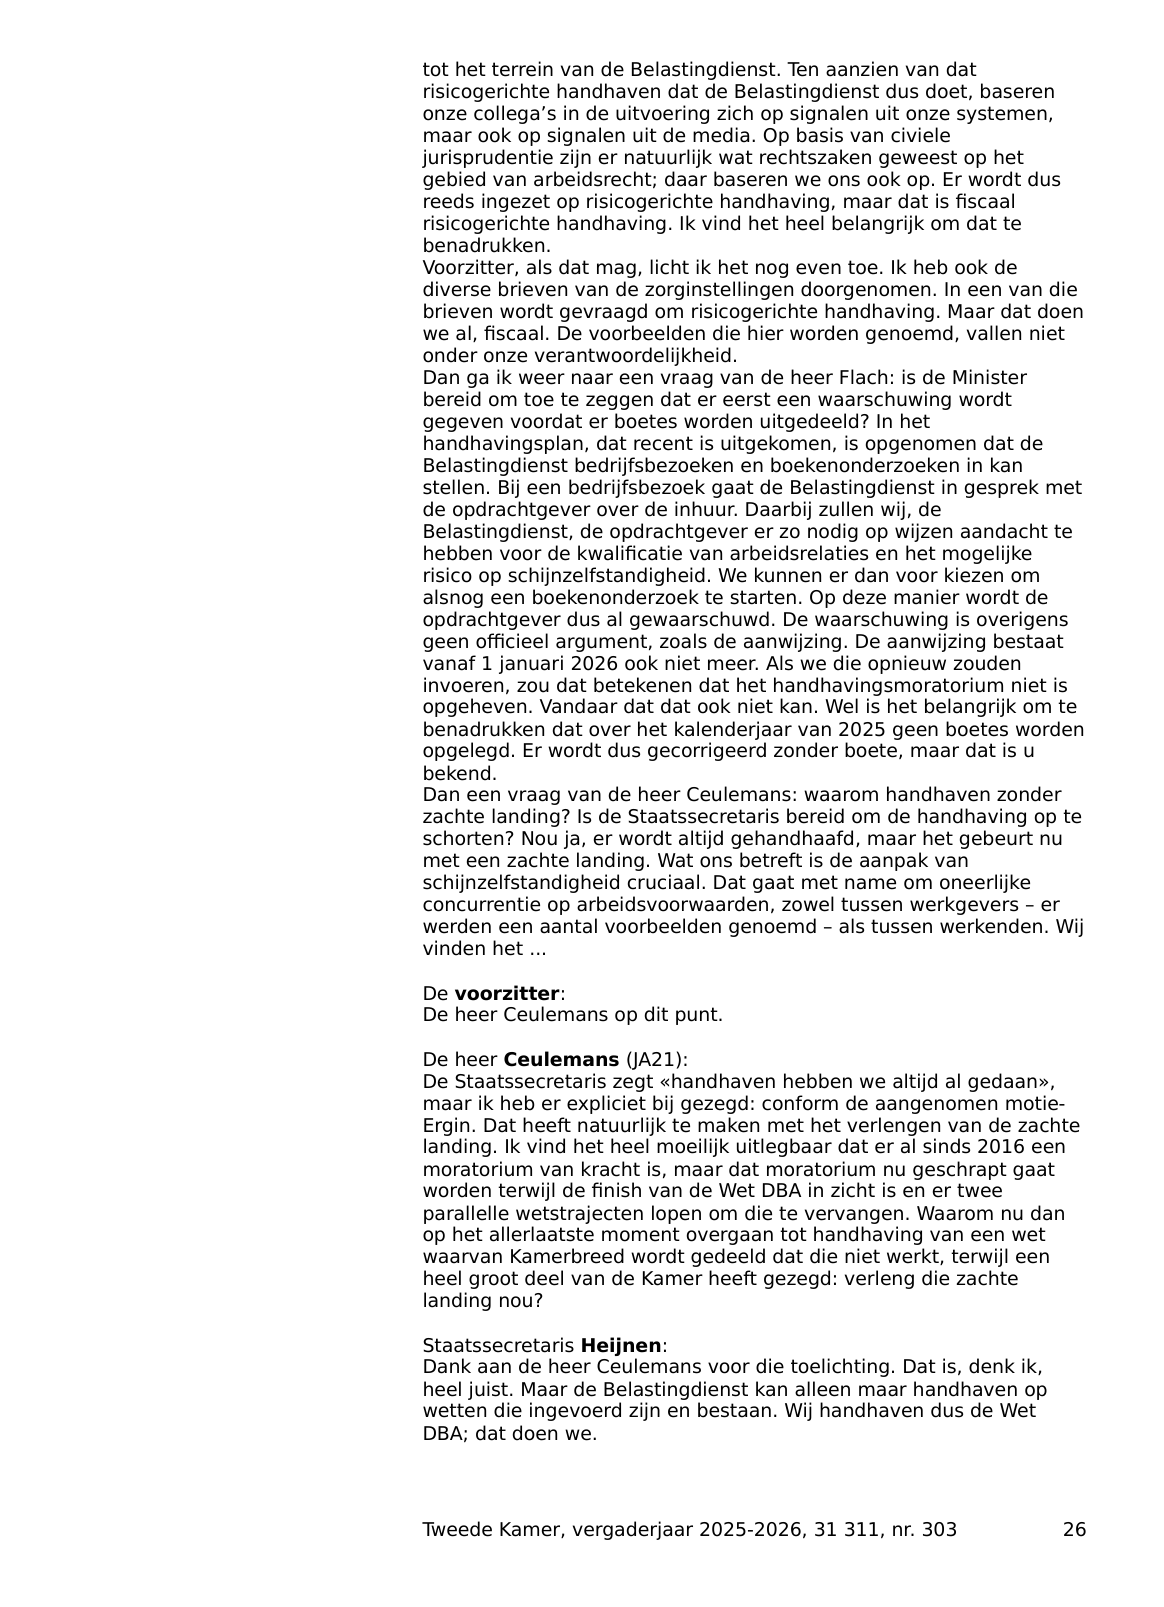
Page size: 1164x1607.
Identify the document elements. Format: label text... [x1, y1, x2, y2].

text Staatssecretaris Heijnen: [422, 1334, 1087, 1356]
text Dan een vraag van de heer Ceulemans: waarom handhaven zonder zachte landing? Is de Staatssecretaris bereid om de handhaving op te schorten? Nou ja, er wordt altijd gehandhaafd, maar het gebeurt nu met een zachte landing. Wat ons betreft is de aanpak van schijnzelfstandigheid cruciaal. Dat gaat met name om oneerlijke concurrentie op arbeidsvoorwaarden, zowel tussen werkgevers – er werden een aantal voorbeelden genoemd – als tussen werkenden. Wij vinden het ... [422, 784, 1087, 960]
text tot het terrein van de Belastingdienst. Ten aanzien van dat risicogerichte handhaven dat de Belastingdienst dus doet, baseren onze collega’s in de uitvoering zich op signalen uit onze systemen, maar ook op signalen uit de media. Op basis van civiele jurisprudentie zijn er natuurlijk wat rechtszaken geweest op het gebied van arbeidsrecht; daar baseren we ons ook op. Er wordt dus reeds ingezet op risicogerichte handhaving, maar dat is fiscaal risicogerichte handhaving. Ik vind het heel belangrijk om dat te benadrukken. [422, 59, 1087, 257]
text Dank aan de heer Ceulemans voor die toelichting. Dat is, denk ik, heel juist. Maar de Belastingdienst kan alleen maar handhaven op wetten die ingevoerd zijn en bestaan. Wij handhaven dus de Wet DBA; dat doen we. [422, 1356, 1087, 1444]
text De voorzitter: [422, 982, 1087, 1004]
text Dan ga ik weer naar een vraag van de heer Flach: is de Minister bereid om toe te zeggen dat er eerst een waarschuwing wordt gegeven voordat er boetes worden uitgedeeld? In het handhavingsplan, dat recent is uitgekomen, is opgenomen dat de Belastingdienst bedrijfsbezoeken en boekenonderzoeken in kan stellen. Bij een bedrijfsbezoek gaat de Belastingdienst in gesprek met de opdrachtgever over de inhuur. Daarbij zullen wij, de Belastingdienst, de opdrachtgever er zo nodig op wijzen aandacht te hebben voor de kwalificatie van arbeidsrelaties en het mogelijke risico op schijnzelfstandigheid. We kunnen er dan voor kiezen om alsnog een boekenonderzoek te starten. Op deze manier wordt de opdrachtgever dus al gewaarschuwd. De waarschuwing is overigens geen officieel argument, zoals de aanwijzing. De aanwijzing bestaat vanaf 1 januari 2026 ook niet meer. Als we die opnieuw zouden invoeren, zou dat betekenen dat het handhavingsmoratorium niet is opgeheven. Vandaar dat dat ook niet kan. Wel is het belangrijk om te benadrukken dat over het kalenderjaar van 2025 geen boetes worden opgelegd. Er wordt dus gecorrigeerd zonder boete, maar dat is u bekend. [422, 367, 1087, 784]
text Voorzitter, als dat mag, licht ik het nog even toe. Ik heb ook de diverse brieven van de zorginstellingen doorgenomen. In een van die brieven wordt gevraagd om risicogerichte handhaving. Maar dat doen we al, fiscaal. De voorbeelden die hier worden genoemd, vallen niet onder onze verantwoordelijkheid. [422, 257, 1087, 367]
text De heer Ceulemans op dit punt. [422, 1004, 1087, 1026]
text De heer Ceulemans (JA21): [422, 1048, 1087, 1071]
text De Staatssecretaris zegt «handhaven hebben we altijd al gedaan», maar ik heb er expliciet bij gezegd: conform de aangenomen motie-Ergin. Dat heeft natuurlijk te maken met het verlengen van de zachte landing. Ik vind het heel moeilijk uitlegbaar dat er al sinds 2016 een moratorium van kracht is, maar dat moratorium nu geschrapt gaat worden terwijl de finish van de Wet DBA in zicht is en er twee parallelle wetstrajecten lopen om die te vervangen. Waarom nu dan op het allerlaatste moment overgaan tot handhaving van een wet waarvan Kamerbreed wordt gedeeld dat die niet werkt, terwijl een heel groot deel van de Kamer heeft gezegd: verleng die zachte landing nou? [422, 1071, 1087, 1312]
